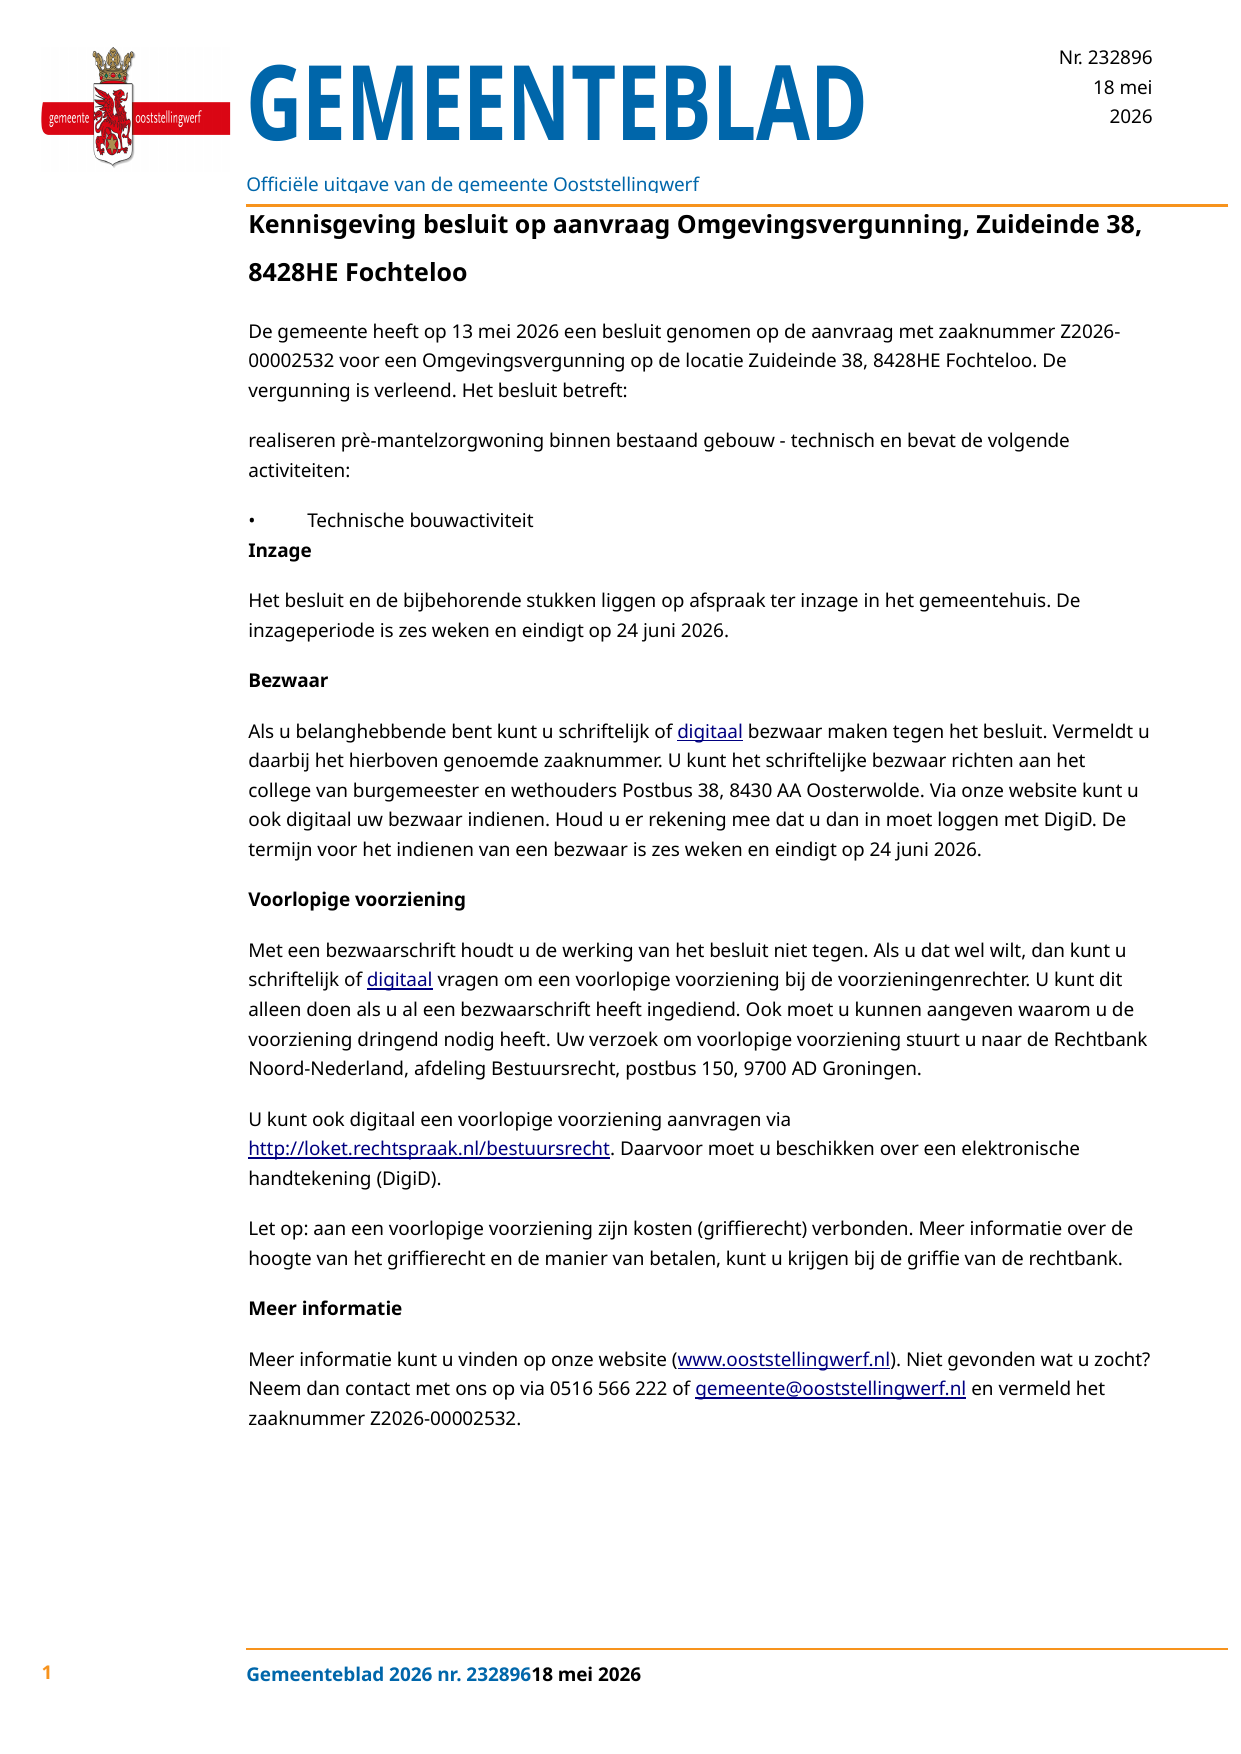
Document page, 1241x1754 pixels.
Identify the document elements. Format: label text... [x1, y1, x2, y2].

list Technische bouwactiviteit [248, 507, 1152, 533]
text U kunt ook digitaal een voorlopige voorziening aanvragen via http://loket.rechtspraak.nl/bestuursrecht. Daarvoor moet u beschikken over een elektronische handtekening (DigiD). [248, 1106, 1152, 1191]
text Voorlopige voorziening [248, 887, 1152, 912]
text Bezwaar [248, 667, 1152, 693]
text Meer informatie kunt u vinden op onze website (www.ooststellingwerf.nl). Niet gevonden wat u zocht? Neem dan contact met ons op via 0516 566 222 of gemeente@ooststellingwerf.nl en vermeld het zaaknummer Z2026-00002532. [248, 1346, 1152, 1431]
text Meer informatie [248, 1295, 1152, 1321]
text realiseren prè-mantelzorgwoning binnen bestaand gebouw - technisch en bevat de volgende activiteiten: [248, 427, 1152, 483]
text Als u belanghebbende bent kunt u schriftelijk of digitaal bezwaar maken tegen het besluit. Vermeldt u daarbij het hierboven genoemde zaaknummer. U kunt het schriftelijke bezwaar richten aan het college van burgemeester en wethouders Postbus 38, 8430 AA Oosterwolde. Via onze website kunt u ook digitaal uw bezwaar indienen. Houd u er rekening mee dat u dan in moet loggen met DigiD. De termijn voor het indienen van een bezwaar is zes weken en eindigt op 24 juni 2026. [248, 718, 1152, 862]
text De gemeente heeft op 13 mei 2026 een besluit genomen op de aanvraag met zaaknummer Z2026-00002532 voor een Omgevingsvergunning op de locatie Zuideinde 38, 8428HE Fochteloo. De vergunning is verleend. Het besluit betreft: [248, 318, 1152, 403]
text Inzage [248, 537, 1152, 563]
text Met een bezwaarschrift houdt u de werking van het besluit niet tegen. Als u dat wel wilt, dan kunt u schriftelijk of digitaal vragen om een voorlopige voorziening bij de voorzieningenrechter. U kunt dit alleen doen als u al een bezwaarschrift heeft ingediend. Ook moet u kunnen aangeven waarom u de voorziening dringend nodig heeft. Uw verzoek om voorlopige voorziening stuurt u naar de Rechtbank Noord-Nederland, afdeling Bestuursrecht, postbus 150, 9700 AD Groningen. [248, 937, 1152, 1081]
text Kennisgeving besluit op aanvraag Omgevingsvergunning, Zuideinde 38, 8428HE Fochteloo [248, 207, 1152, 288]
picture [41, 47, 231, 172]
text Let op: aan een voorlopige voorziening zijn kosten (griffierecht) verbonden. Meer informatie over de hoogte van het griffierecht en de manier van betalen, kunt u krijgen bij de griffie van de rechtbank. [248, 1215, 1152, 1271]
text Het besluit en de bijbehorende stukken liggen op afspraak ter inzage in het gemeentehuis. De inzageperiode is zes weken en eindigt op 24 juni 2026. [248, 587, 1152, 643]
